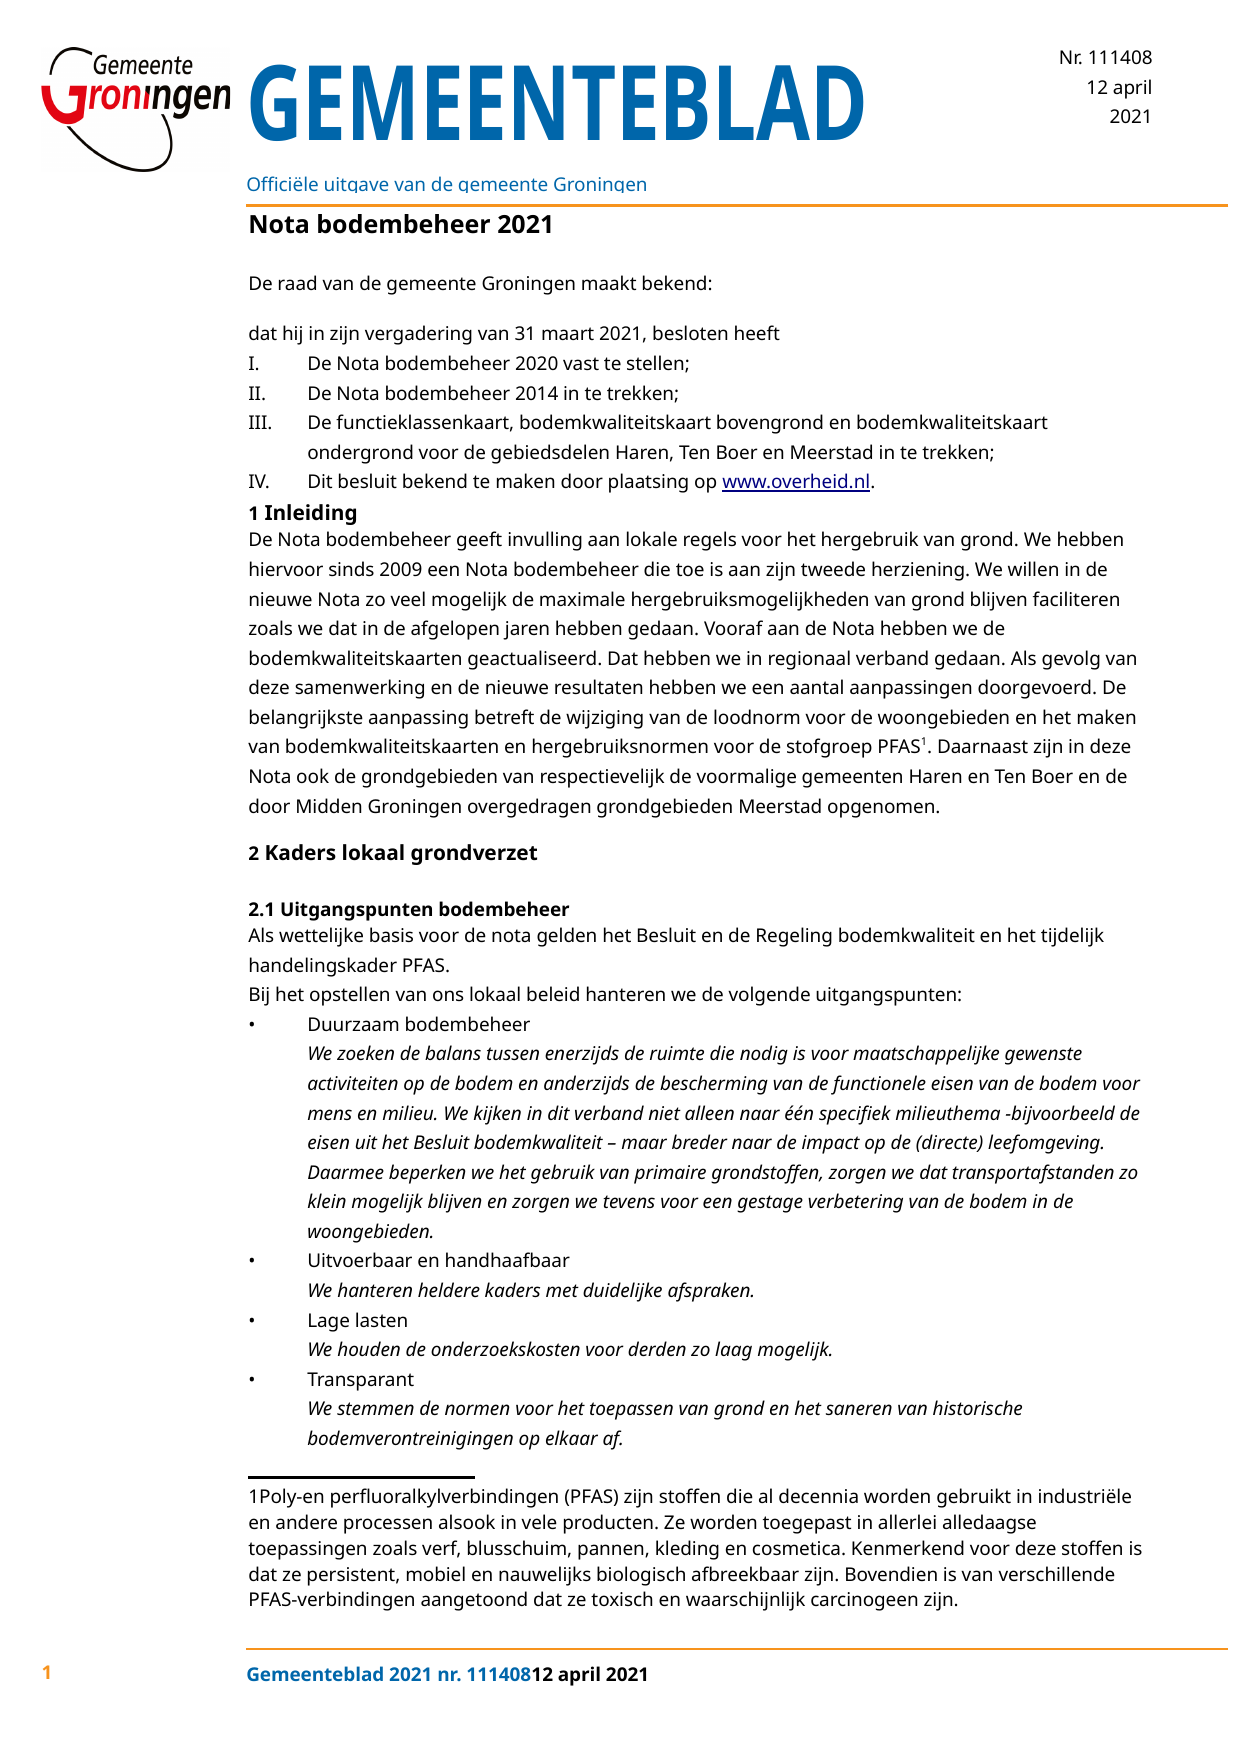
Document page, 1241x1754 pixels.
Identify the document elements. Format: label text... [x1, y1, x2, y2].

text 2.1 Uitgangspunten bodembeheer [248, 896, 1152, 922]
list Dit besluit bekend te maken door plaatsing op www.overheid.nl. [248, 468, 1152, 494]
text 2 Kaders lokaal grondverzet [248, 838, 1152, 867]
text Poly-en perfluoralkylverbindingen (PFAS) zijn stoffen die al decennia worden gebruikt in industriële en andere processen alsook in vele producten. Ze worden toegepast in allerlei alledaagse toepassingen zoals verf, blusschuim, pannen, kleding en cosmetica. Kenmerkend voor deze stoffen is dat ze persistent, mobiel en nauwelijks biologisch afbreekbaar zijn. Bovendien is van verschillende PFAS-verbindingen aangetoond dat ze toxisch en waarschijnlijk carcinogeen zijn. [248, 1483, 1152, 1612]
list We stemmen de normen voor het toepassen van grond en het saneren van historische bodemverontreinigingen op elkaar af. [248, 1396, 1152, 1451]
text Nota bodembeheer 2021 [248, 207, 1152, 241]
list We houden de onderzoekskosten voor derden zo laag mogelijk. [248, 1336, 1152, 1362]
text De Nota bodembeheer geeft invulling aan lokale regels voor het hergebruik van grond. We hebben hiervoor sinds 2009 een Nota bodembeheer die toe is aan zijn tweede herziening. We willen in de nieuwe Nota zo veel mogelijk de maximale hergebruiksmogelijkheden van grond blijven faciliteren zoals we dat in de afgelopen jaren hebben gedaan. Vooraf aan de Nota hebben we de bodemkwaliteitskaarten geactualiseerd. Dat hebben we in regionaal verband gedaan. Als gevolg van deze samenwerking en de nieuwe resultaten hebben we een aantal aanpassingen doorgevoerd. De belangrijkste aanpassing betreft de wijziging van de loodnorm voor de woongebieden en het maken van bodemkwaliteitskaarten en hergebruiksnormen voor de stofgroep PFAS. Daarnaast zijn in deze Nota ook de grondgebieden van respectievelijk de voormalige gemeenten Haren en Ten Boer en de door Midden Groningen overgedragen grondgebieden Meerstad opgenomen. [248, 527, 1152, 818]
list We zoeken de balans tussen enerzijds de ruimte die nodig is voor maatschappelijke gewenste activiteiten op de bodem en anderzijds de bescherming van de functionele eisen van de bodem voor mens en milieu. We kijken in dit verband niet alleen naar één specifiek milieuthema -bijvoorbeeld de eisen uit het Besluit bodemkwaliteit – maar breder naar de impact op de (directe) leefomgeving. Daarmee beperken we het gebruik van primaire grondstoffen, zorgen we dat transportafstanden zo klein mogelijk blijven en zorgen we tevens voor een gestage verbetering van de bodem in de woongebieden. [248, 1041, 1152, 1244]
text dat hij in zijn vergadering van 31 maart 2021, besloten heeft [248, 321, 1152, 346]
list Transparant [248, 1366, 1152, 1392]
list De Nota bodembeheer 2020 vast te stellen; [248, 350, 1152, 376]
list Lage lasten [248, 1307, 1152, 1332]
list We hanteren heldere kaders met duidelijke afspraken. [248, 1277, 1152, 1303]
text Als wettelijke basis voor de nota gelden het Besluit en de Regeling bodemkwaliteit en het tijdelijk handelingskader PFAS. [248, 922, 1152, 977]
text Bij het opstellen van ons lokaal beleid hanteren we de volgende uitgangspunten: [248, 981, 1152, 1007]
list De functieklassenkaart, bodemkwaliteitskaart bovengrond en bodemkwaliteitskaart ondergrond voor de gebiedsdelen Haren, Ten Boer en Meerstad in te trekken; [248, 409, 1152, 465]
text 1 Inleiding [248, 498, 1152, 527]
list De Nota bodembeheer 2014 in te trekken; [248, 380, 1152, 406]
list Duurzaam bodembeheer [248, 1011, 1152, 1037]
text De raad van de gemeente Groningen maakt bekend: [248, 270, 1152, 296]
picture [41, 47, 231, 172]
list Uitvoerbaar en handhaafbaar [248, 1248, 1152, 1273]
